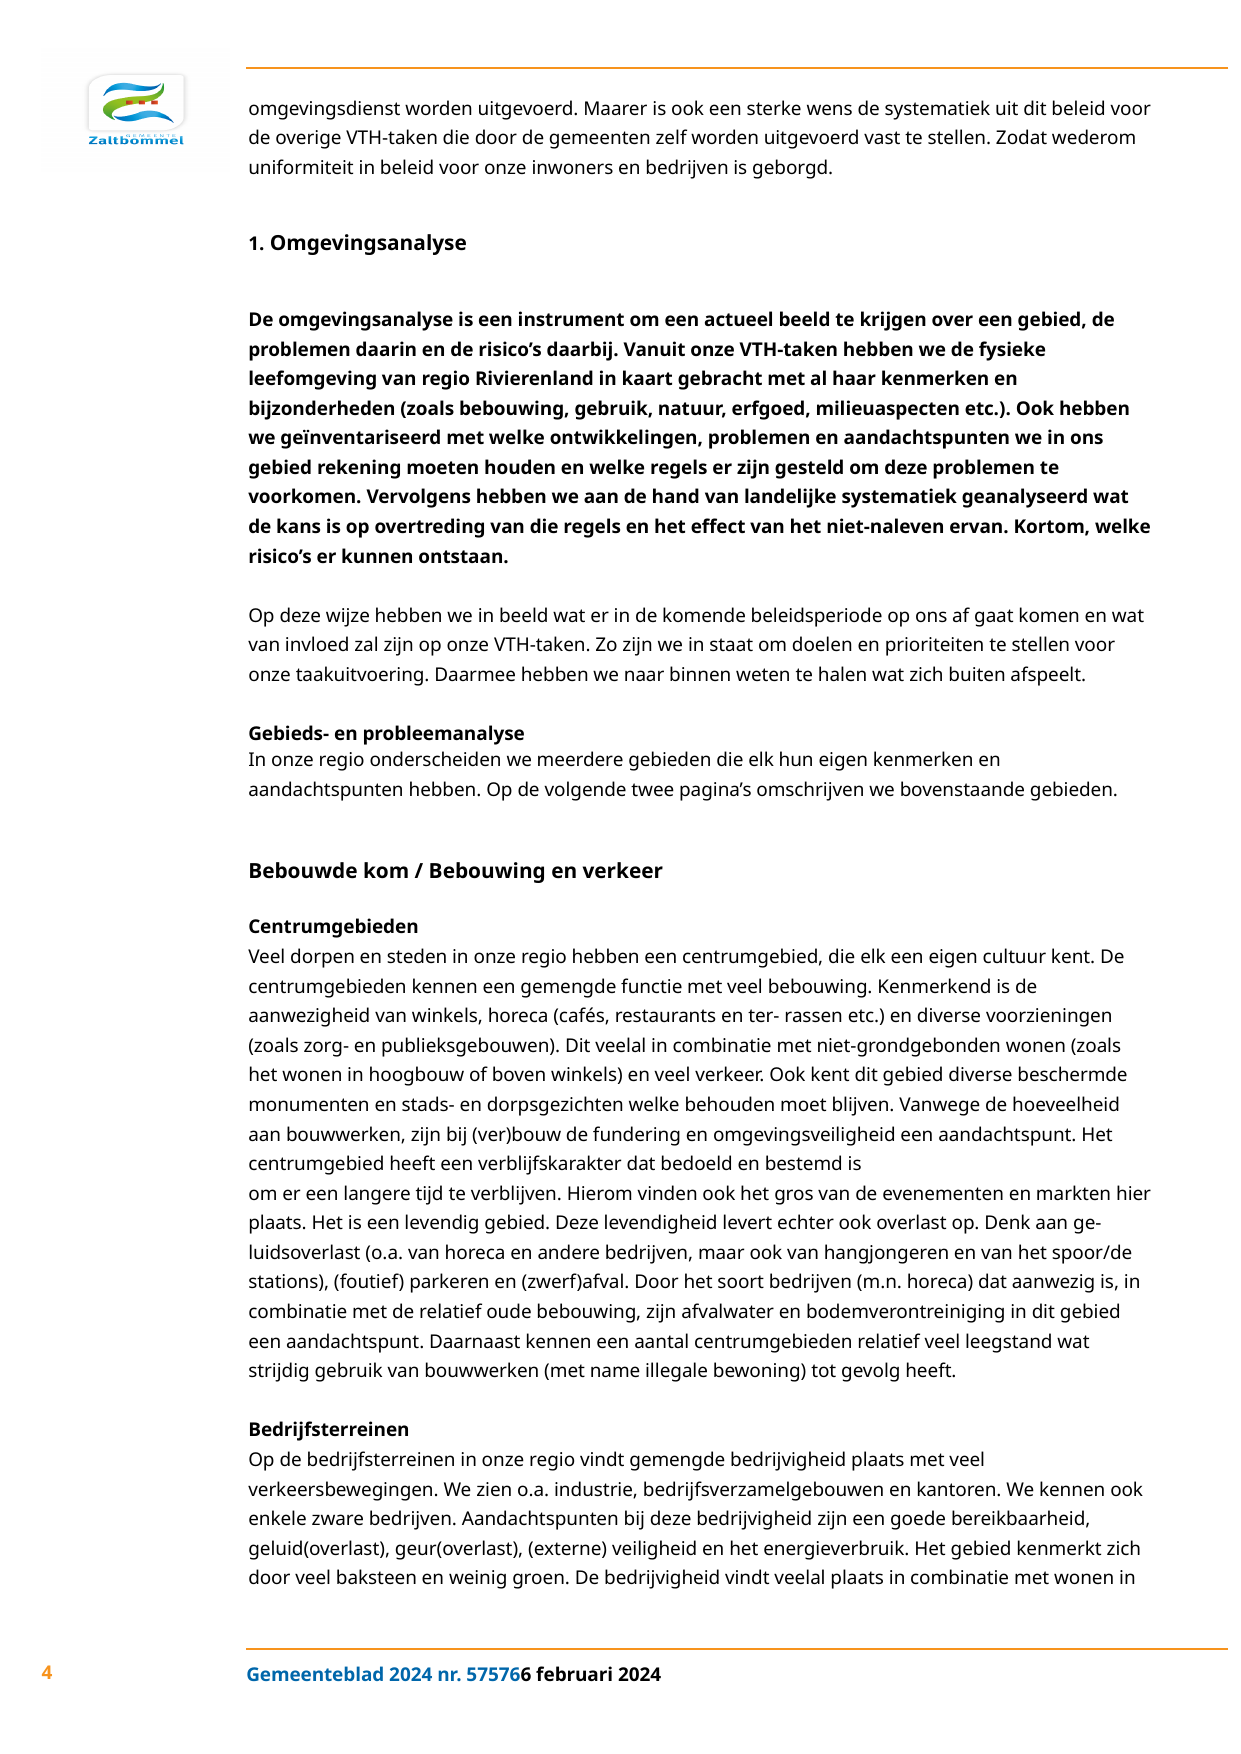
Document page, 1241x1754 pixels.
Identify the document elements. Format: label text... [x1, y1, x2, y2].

text Gebieds- en probleemanalyse [248, 720, 1152, 746]
text Centrumgebieden [248, 914, 1152, 939]
text om er een langere tijd te verblijven. Hierom vinden ook het gros van de evenementen en markten hier plaats. Het is een levendig gebied. Deze levendigheid levert echter ook overlast op. Denk aan ge- luidsoverlast (o.a. van horeca en andere bedrijven, maar ook van hangjongeren en van het spoor/de stations), (foutief) parkeren en (zwerf)afval. Door het soort bedrijven (m.n. horeca) dat aanwezig is, in combinatie met de relatief oude bebouwing, zijn afvalwater en bodemverontreiniging in dit gebied een aandachtspunt. Daarnaast kennen een aantal centrumgebieden relatief veel leegstand wat strijdig gebruik van bouwwerken (met name illegale bewoning) tot gevolg heeft. [248, 1180, 1152, 1383]
table_header omgevingsdienst worden uitgevoerd. Maarer is ook een sterke wens de systematiek uit dit beleid voor de overige VTH-taken die door de gemeenten zelf worden uitgevoerd vast te stellen. Zodat wederom uniformiteit in beleid voor onze inwoners en bedrijven is geborgd. [248, 95, 1152, 180]
text 1. Omgevingsanalyse [248, 228, 1152, 257]
text Op de bedrijfsterreinen in onze regio vindt gemengde bedrijvigheid plaats met veel verkeersbewegingen. We zien o.a. industrie, bedrijfsverzamelgebouwen en kantoren. We kennen ook enkele zware bedrijven. Aandachtspunten bij deze bedrijvigheid zijn een goede bereikbaarheid, geluid(overlast), geur(overlast), (externe) veiligheid en het energieverbruik. Het gebied kenmerkt zich door veel baksteen en weinig groen. De bedrijvigheid vindt veelal plaats in combinatie met wonen in [248, 1446, 1152, 1590]
text De omgevingsanalyse is een instrument om een actueel beeld te krijgen over een gebied, de problemen daarin en de risico’s daarbij. Vanuit onze VTH-taken hebben we de fysieke leefomgeving van regio Rivierenland in kaart gebracht met al haar kenmerken en bijzonderheden (zoals bebouwing, gebruik, natuur, erfgoed, milieuaspecten etc.). Ook hebben we geïnventariseerd met welke ontwikkelingen, problemen en aandachtspunten we in ons gebied rekening moeten houden en welke regels er zijn gesteld om deze problemen te voorkomen. Vervolgens hebben we aan de hand van landelijke systematiek geanalyseerd wat de kans is op overtreding van die regels en het effect van het niet-naleven ervan. Kortom, welke risico’s er kunnen ontstaan. [248, 306, 1152, 569]
text Op deze wijze hebben we in beeld wat er in de komende beleidsperiode op ons af gaat komen en wat van invloed zal zijn op onze VTH-taken. Zo zijn we in staat om doelen en prioriteiten te stellen voor onze taakuitvoering. Daarmee hebben we naar binnen weten te halen wat zich buiten afspeelt. [248, 602, 1152, 687]
text In onze regio onderscheiden we meerdere gebieden die elk hun eigen kenmerken en aandachtspunten hebben. Op de volgende twee pagina’s omschrijven we bovenstaande gebieden. [248, 746, 1152, 801]
picture [41, 47, 231, 172]
text Veel dorpen en steden in onze regio hebben een centrumgebied, die elk een eigen cultuur kent. De centrumgebieden kennen een gemengde functie met veel bebouwing. Kenmerkend is de aanwezigheid van winkels, horeca (cafés, restaurants en ter- rassen etc.) en diverse voorzieningen (zoals zorg- en publieksgebouwen). Dit veelal in combinatie met niet-grondgebonden wonen (zoals het wonen in hoogbouw of boven winkels) en veel verkeer. Ook kent dit gebied diverse beschermde monumenten en stads- en dorpsgezichten welke behouden moet blijven. Vanwege de hoeveelheid aan bouwwerken, zijn bij (ver)bouw de fundering en omgevingsveiligheid een aandachtspunt. Het centrumgebied heeft een verblijfskarakter dat bedoeld en bestemd is [248, 943, 1152, 1176]
text Bedrijfsterreinen [248, 1417, 1152, 1442]
text Bebouwde kom / Bebouwing en verkeer [248, 856, 1152, 884]
